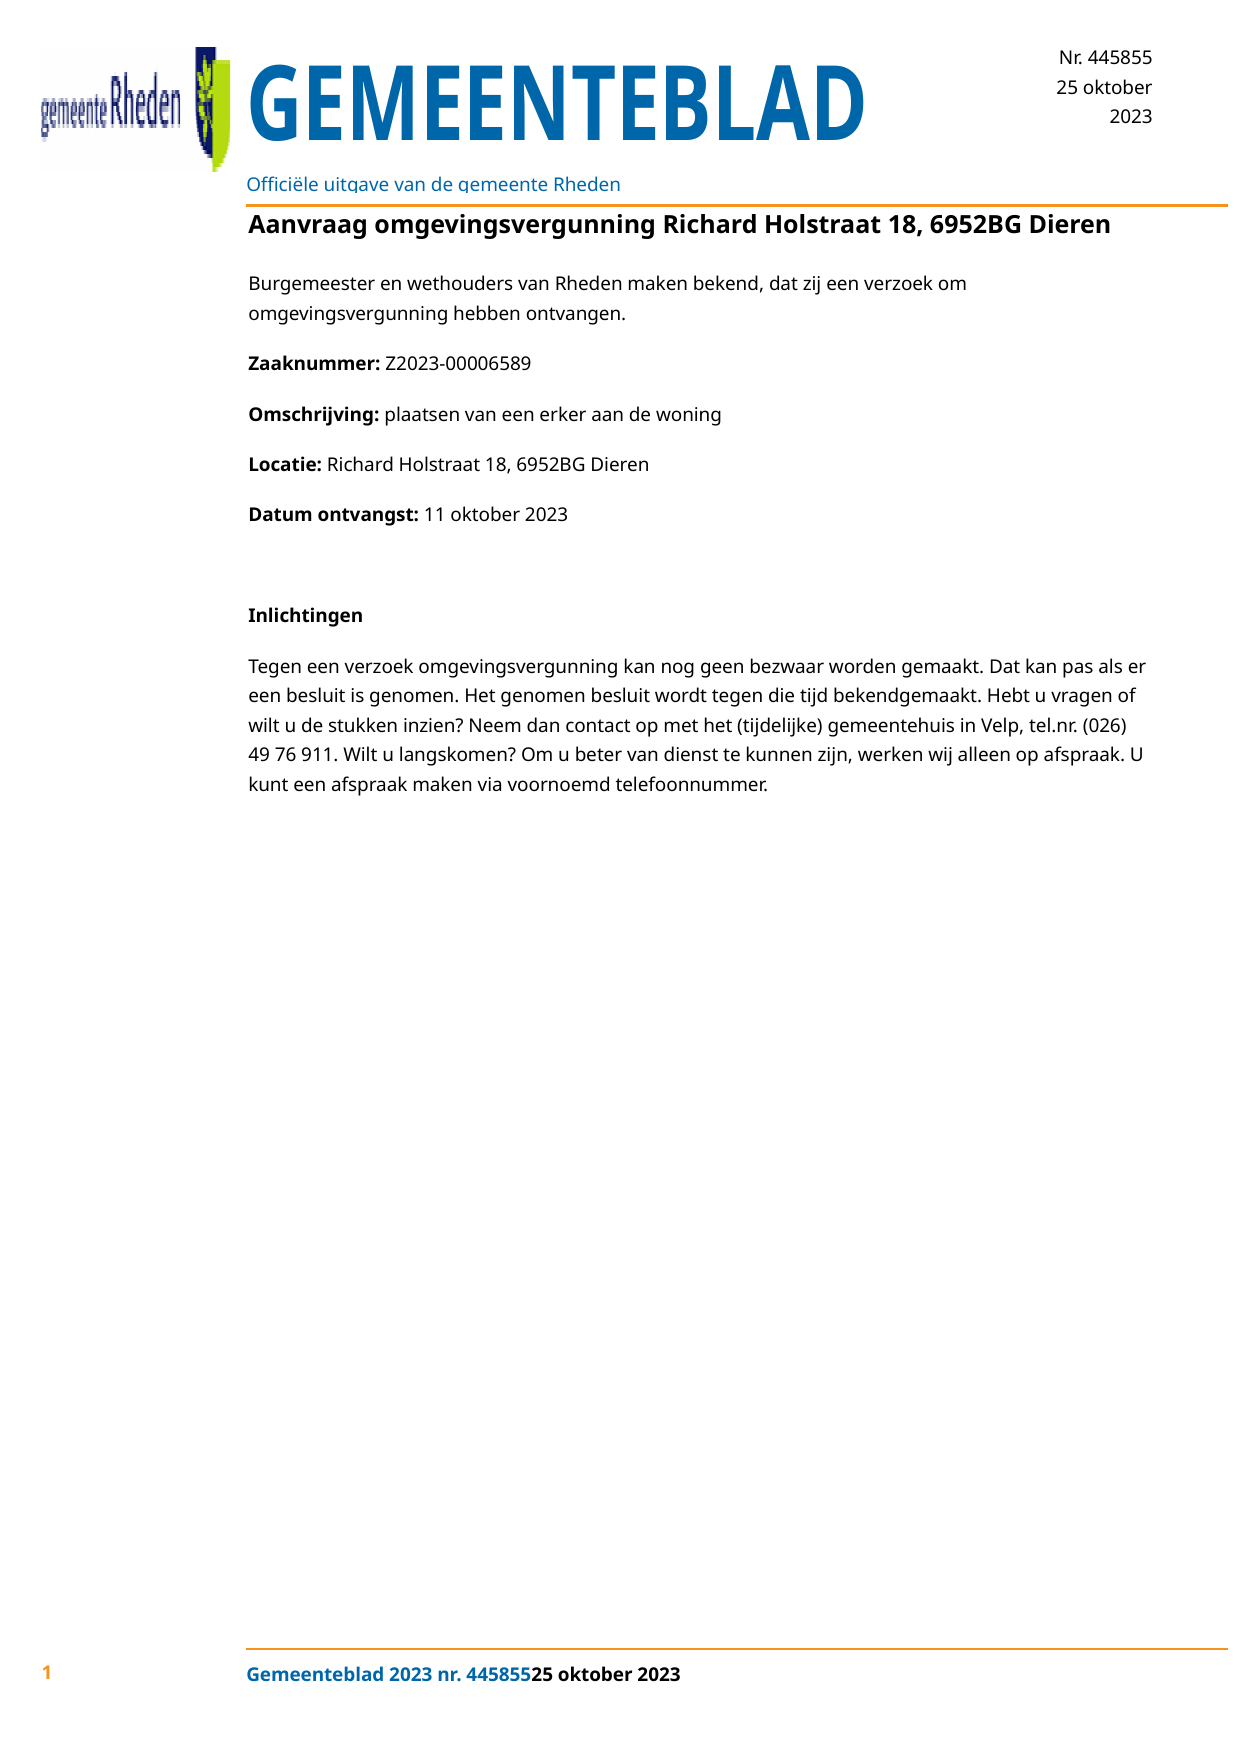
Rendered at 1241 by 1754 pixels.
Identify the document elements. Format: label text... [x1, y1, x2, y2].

text Zaaknummer: Z2023-00006589 [248, 350, 1152, 376]
text Datum ontvangst: 11 oktober 2023 [248, 502, 1152, 527]
picture [41, 47, 231, 172]
text Tegen een verzoek omgevingsvergunning kan nog geen bezwaar worden gemaakt. Dat kan pas als er een besluit is genomen. Het genomen besluit wordt tegen die tijd bekendgemaakt. Hebt u vragen of wilt u de stukken inzien? Neem dan contact op met het (tijdelijke) gemeentehuis in Velp, tel.nr. (026) 49 76 911. Wilt u langskomen? Om u beter van dienst te kunnen zijn, werken wij alleen op afspraak. U kunt een afspraak maken via voornoemd telefoonnummer. [248, 653, 1152, 797]
text Burgemeester en wethouders van Rheden maken bekend, dat zij een verzoek om omgevingsvergunning hebben ontvangen. [248, 270, 1152, 326]
text Aanvraag omgevingsvergunning Richard Holstraat 18, 6952BG Dieren [248, 207, 1152, 241]
text Locatie: Richard Holstraat 18, 6952BG Dieren [248, 451, 1152, 477]
text Omschrijving: plaatsen van een erker aan de woning [248, 401, 1152, 426]
text Inlichtingen [248, 602, 1152, 628]
